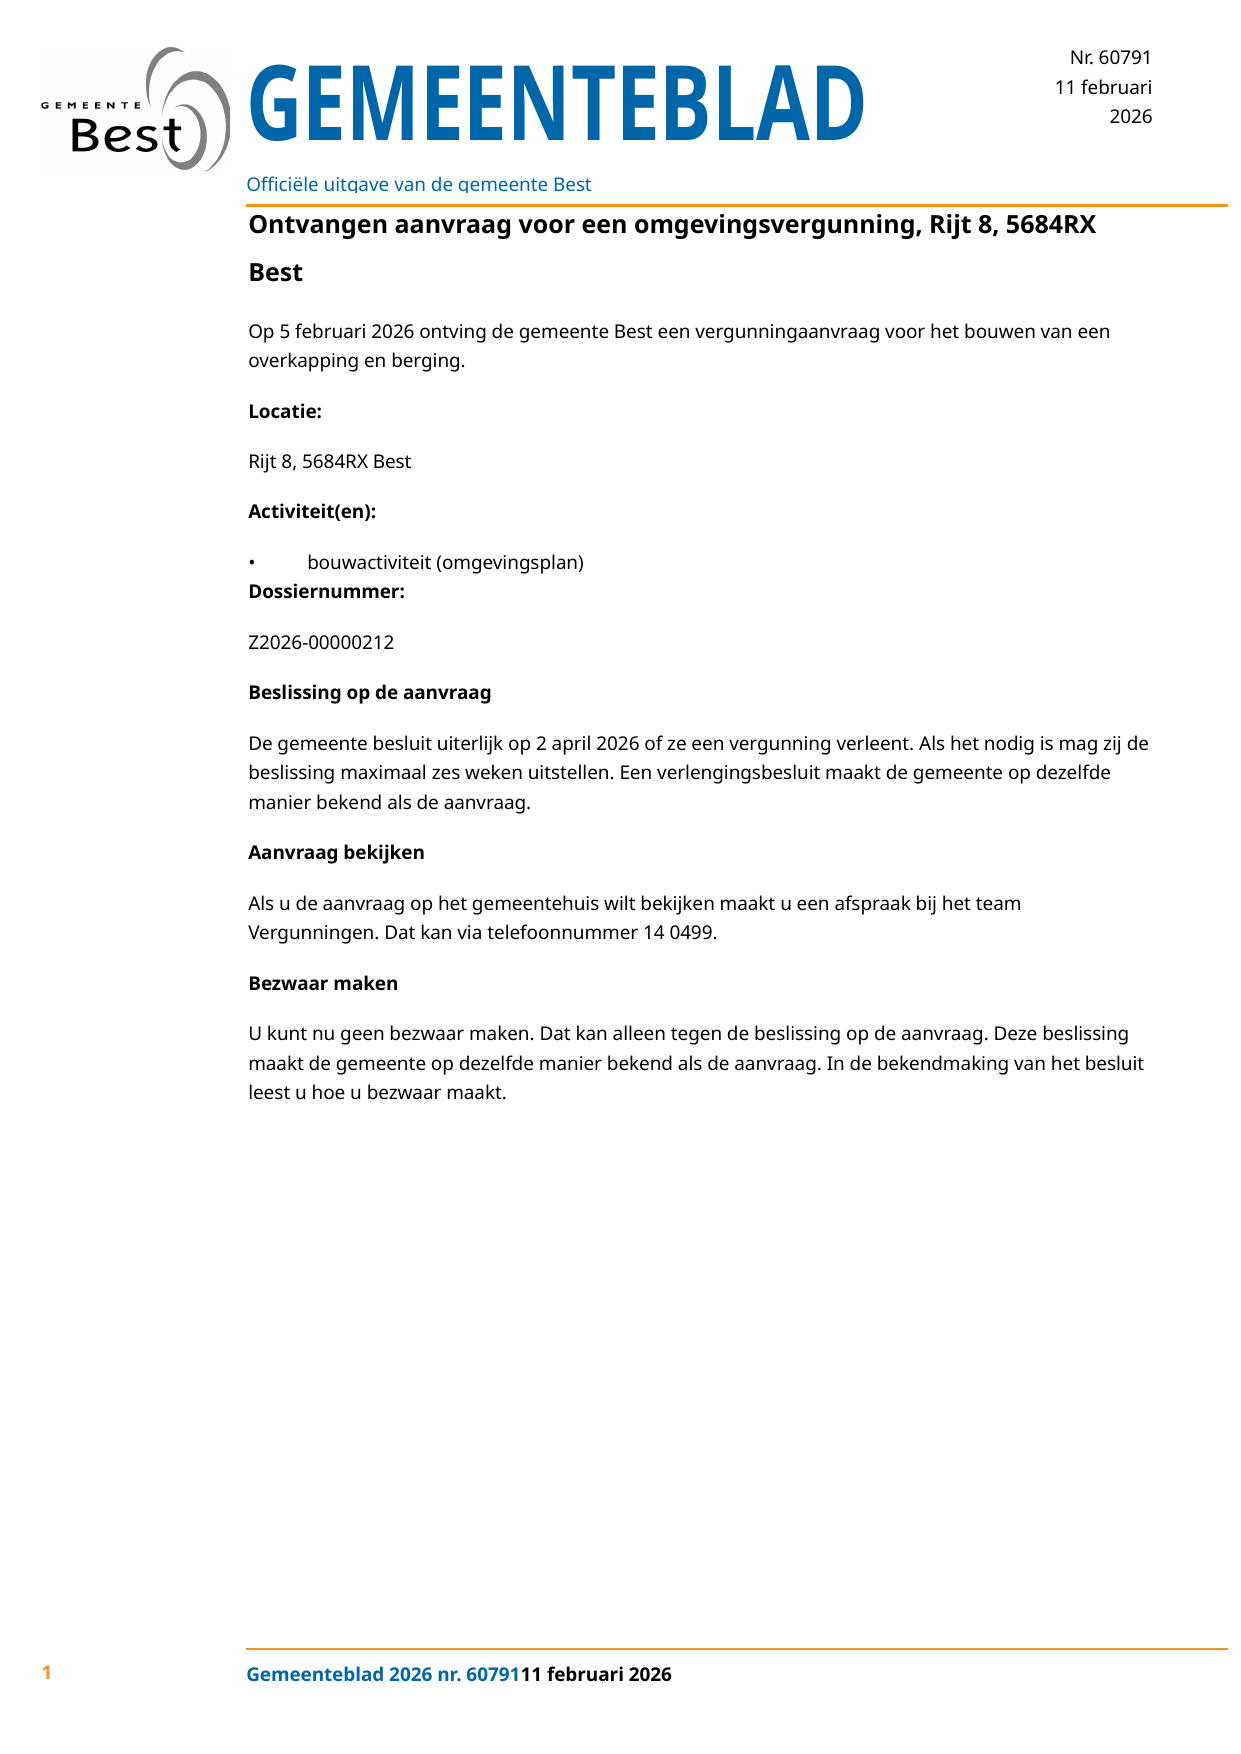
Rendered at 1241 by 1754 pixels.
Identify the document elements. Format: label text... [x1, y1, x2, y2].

text U kunt nu geen bezwaar maken. Dat kan alleen tegen de beslissing op de aanvraag. Deze beslissing maakt de gemeente op dezelfde manier bekend als de aanvraag. In de bekendmaking van het besluit leest u hoe u bezwaar maakt. [248, 1020, 1152, 1105]
text De gemeente besluit uiterlijk op 2 april 2026 of ze een vergunning verleent. Als het nodig is mag zij de beslissing maximaal zes weken uitstellen. Een verlengingsbesluit maakt de gemeente op dezelfde manier bekend als de aanvraag. [248, 730, 1152, 815]
text Bezwaar maken [248, 970, 1152, 996]
text Op 5 februari 2026 ontving de gemeente Best een vergunningaanvraag voor het bouwen van een overkapping en berging. [248, 318, 1152, 373]
list bouwactiviteit (omgevingsplan) [248, 549, 1152, 575]
text Als u de aanvraag op het gemeentehuis wilt bekijken maakt u een afspraak bij het team Vergunningen. Dat kan via telefoonnummer 14 0499. [248, 890, 1152, 945]
text Z2026-00000212 [248, 629, 1152, 655]
text Dossiernummer: [248, 579, 1152, 604]
text Locatie: [248, 398, 1152, 424]
text Activiteit(en): [248, 499, 1152, 524]
picture [41, 47, 231, 172]
text Rijt 8, 5684RX Best [248, 448, 1152, 474]
text Aanvraag bekijken [248, 839, 1152, 865]
text Ontvangen aanvraag voor een omgevingsvergunning, Rijt 8, 5684RX Best [248, 207, 1152, 288]
text Beslissing op de aanvraag [248, 679, 1152, 705]
